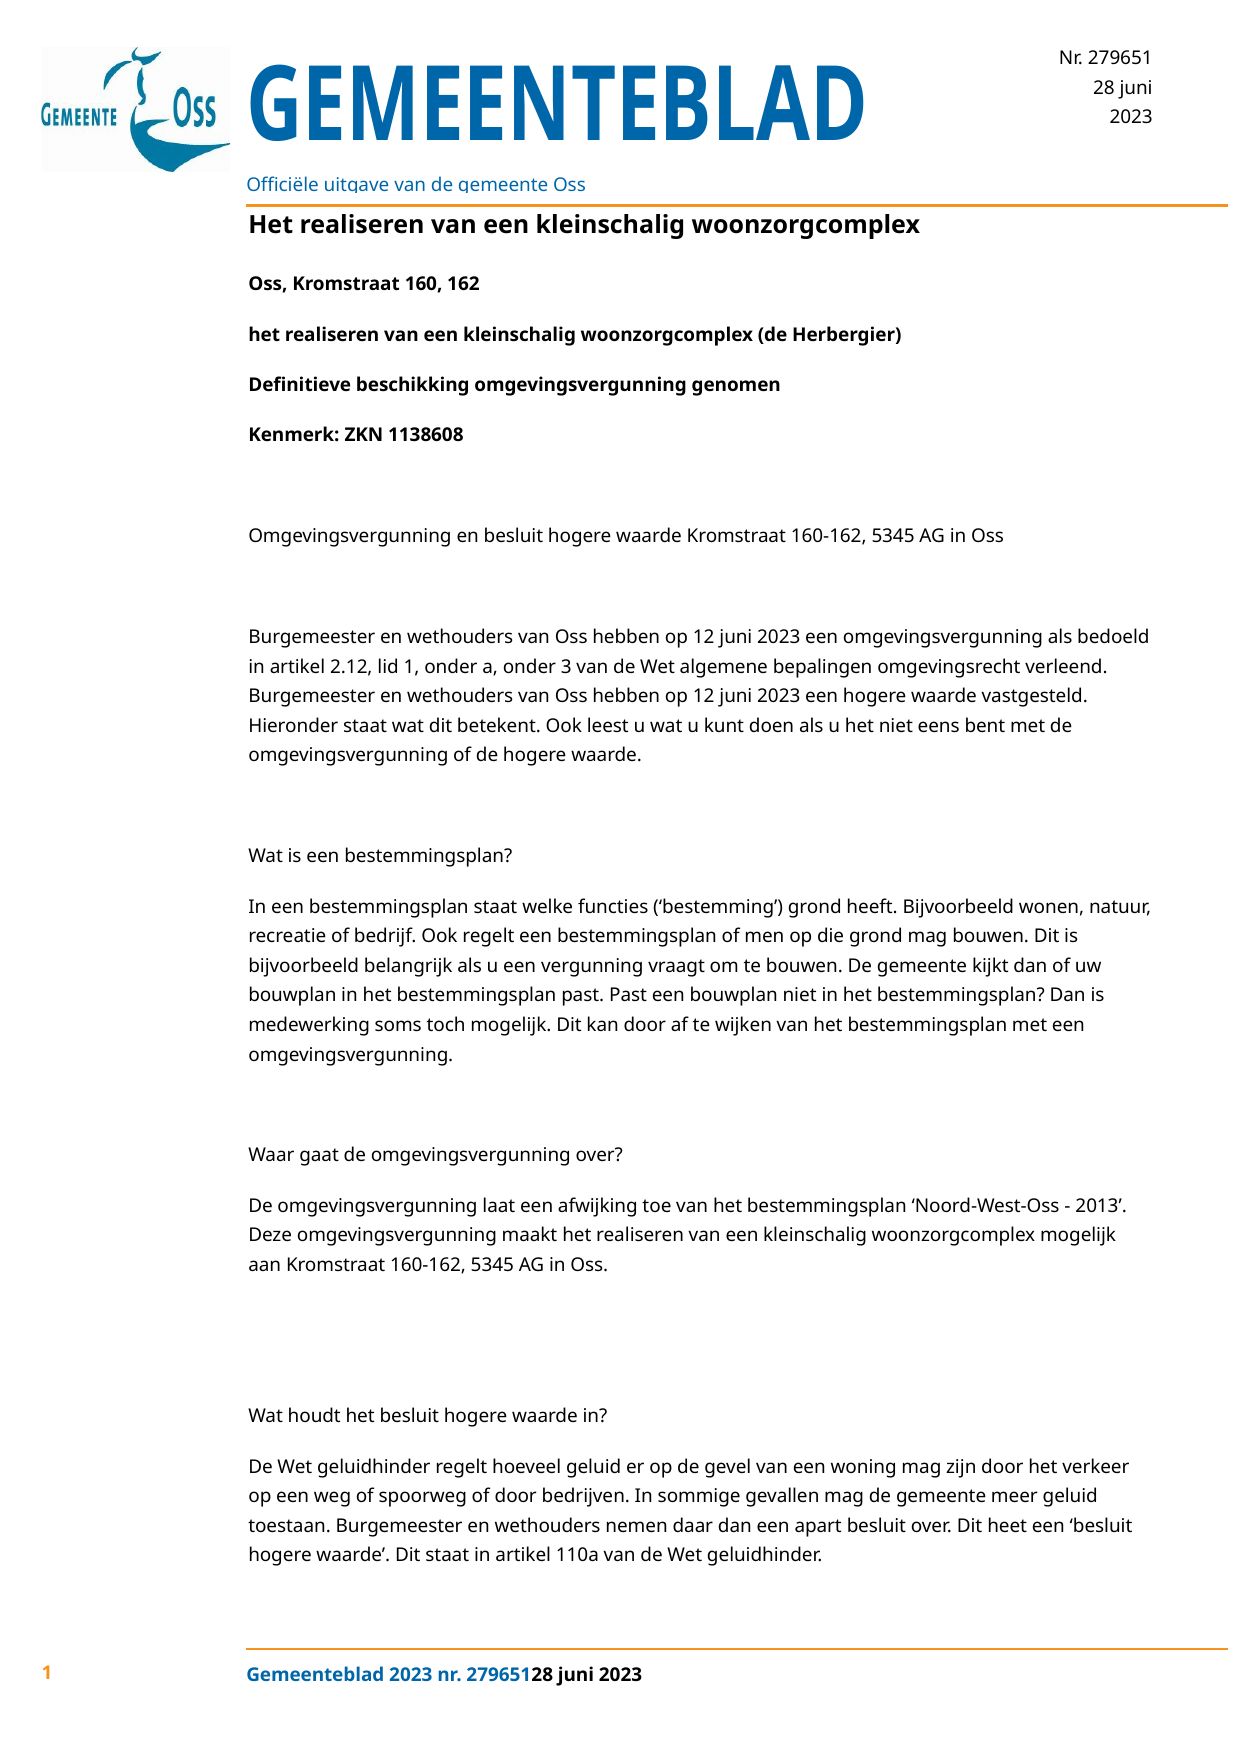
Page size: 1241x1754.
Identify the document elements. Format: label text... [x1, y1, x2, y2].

picture [41, 47, 231, 172]
text Waar gaat de omgevingsvergunning over? [248, 1142, 1152, 1167]
text Definitieve beschikking omgevingsvergunning genomen [248, 371, 1152, 397]
text Oss, Kromstraat 160, 162 [248, 270, 1152, 296]
text het realiseren van een kleinschalig woonzorgcomplex (de Herbergier) [248, 321, 1152, 346]
text Burgemeester en wethouders van Oss hebben op 12 juni 2023 een omgevingsvergunning als bedoeld in artikel 2.12, lid 1, onder a, onder 3 van de Wet algemene bepalingen omgevingsrecht verleend. Burgemeester en wethouders van Oss hebben op 12 juni 2023 een hogere waarde vastgesteld. Hieronder staat wat dit betekent. Ook leest u wat u kunt doen als u het niet eens bent met de omgevingsvergunning of de hogere waarde. [248, 623, 1152, 767]
text De omgevingsvergunning laat een afwijking toe van het bestemmingsplan ‘Noord-West-Oss - 2013’. Deze omgevingsvergunning maakt het realiseren van een kleinschalig woonzorgcomplex mogelijk aan Kromstraat 160-162, 5345 AG in Oss. [248, 1192, 1152, 1277]
text Wat is een bestemmingsplan? [248, 842, 1152, 868]
text Kenmerk: ZKN 1138608 [248, 422, 1152, 447]
text Omgevingsvergunning en besluit hogere waarde Kromstraat 160-162, 5345 AG in Oss [248, 522, 1152, 548]
text Wat houdt het besluit hogere waarde in? [248, 1402, 1152, 1428]
text Het realiseren van een kleinschalig woonzorgcomplex [248, 207, 1152, 241]
text In een bestemmingsplan staat welke functies (‘bestemming’) grond heeft. Bijvoorbeeld wonen, natuur, recreatie of bedrijf. Ook regelt een bestemmingsplan of men op die grond mag bouwen. Dit is bijvoorbeeld belangrijk als u een vergunning vraagt om te bouwen. De gemeente kijkt dan of uw bouwplan in het bestemmingsplan past. Past een bouwplan niet in het bestemmingsplan? Dan is medewerking soms toch mogelijk. Dit kan door af te wijken van het bestemmingsplan met een omgevingsvergunning. [248, 893, 1152, 1066]
text De Wet geluidhinder regelt hoeveel geluid er op de gevel van een woning mag zijn door het verkeer op een weg of spoorweg of door bedrijven. In sommige gevallen mag de gemeente meer geluid toestaan. Burgemeester en wethouders nemen daar dan een apart besluit over. Dit heet een ‘besluit hogere waarde’. Dit staat in artikel 110a van de Wet geluidhinder. [248, 1453, 1152, 1567]
